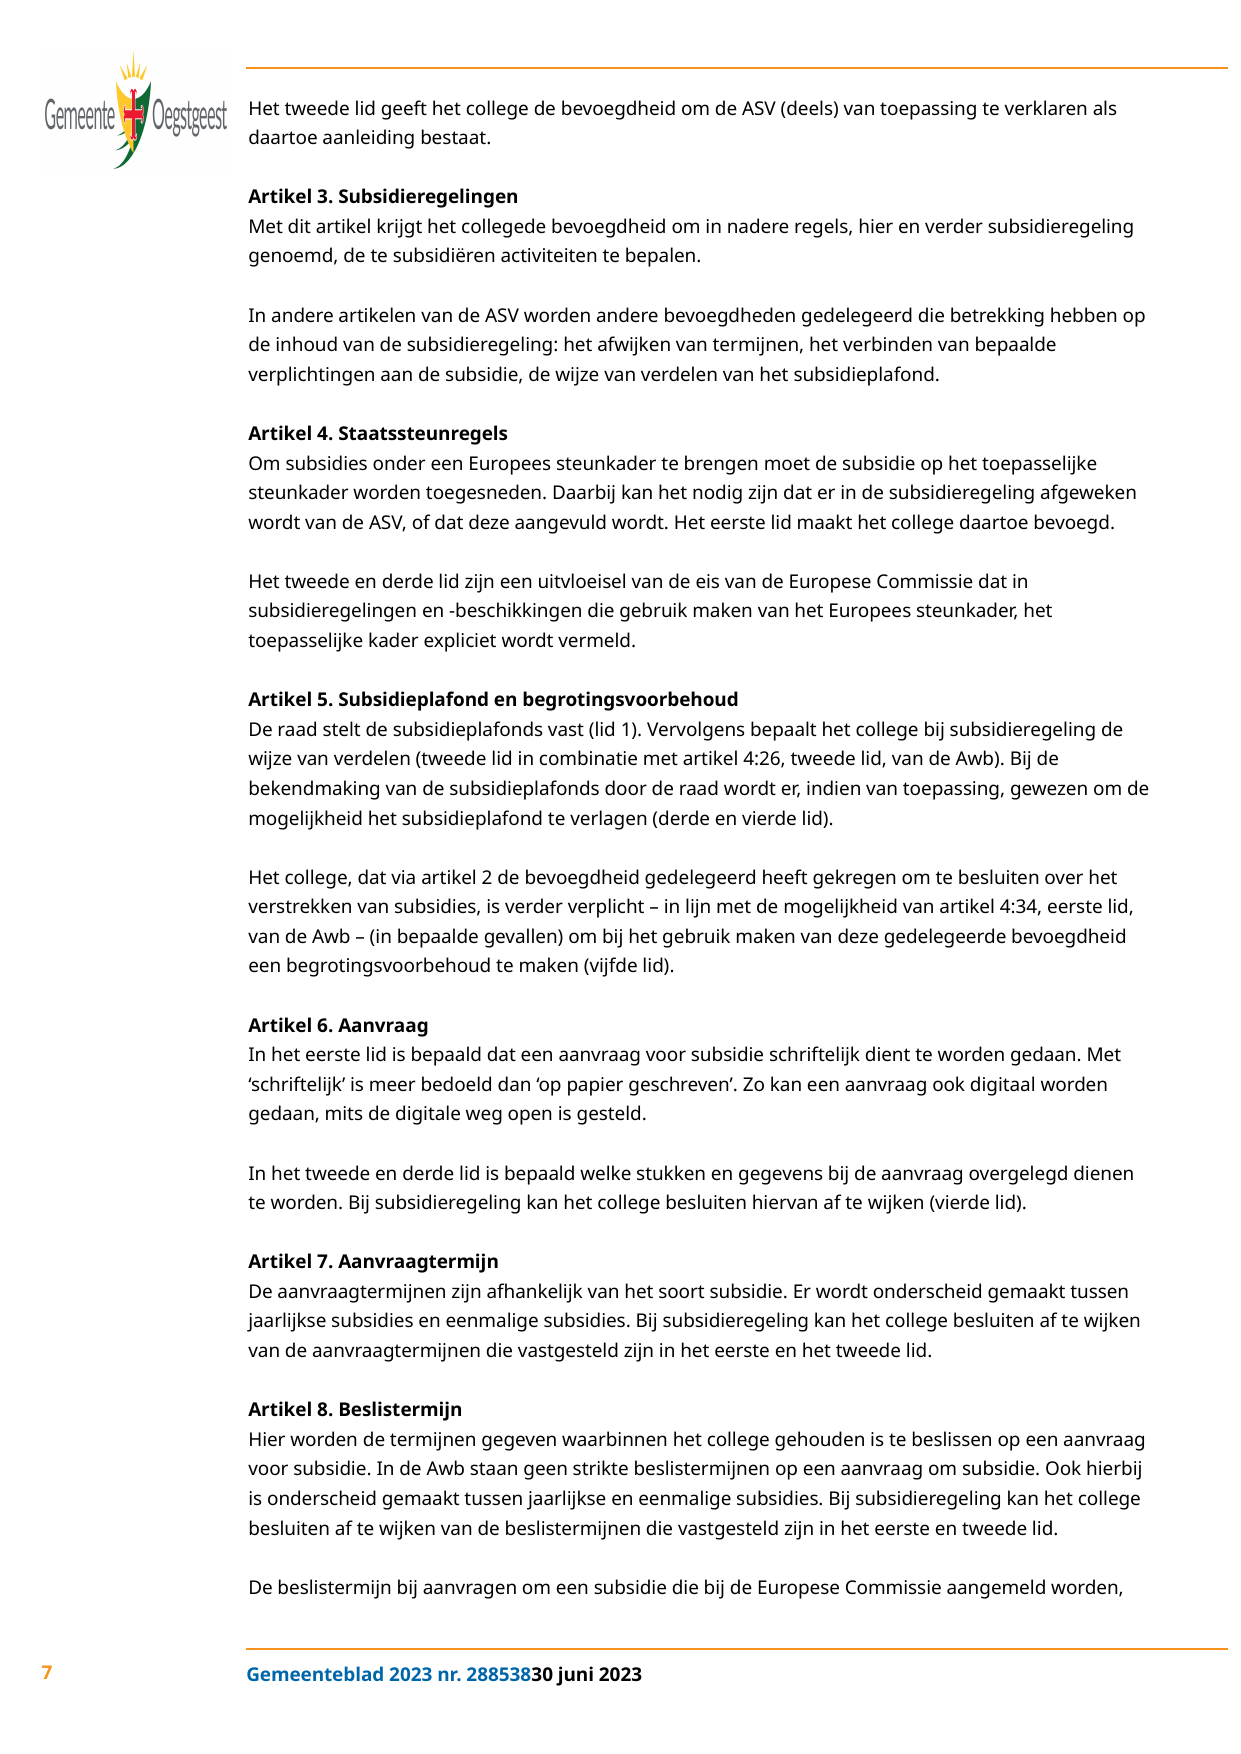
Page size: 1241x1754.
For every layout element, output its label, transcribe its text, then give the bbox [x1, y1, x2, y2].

text De beslistermijn bij aanvragen om een subsidie die bij de Europese Commissie aangemeld worden, [248, 1574, 1152, 1600]
text De raad stelt de subsidieplafonds vast (lid 1). Vervolgens bepaalt het college bij subsidieregeling de wijze van verdelen (tweede lid in combinatie met artikel 4:26, tweede lid, van de Awb). Bij de bekendmaking van de subsidieplafonds door de raad wordt er, indien van toepassing, gewezen om de mogelijkheid het subsidieplafond te verlagen (derde en vierde lid). [248, 716, 1152, 831]
text De aanvraagtermijnen zijn afhankelijk van het soort subsidie. Er wordt onderscheid gemaakt tussen jaarlijkse subsidies en eenmalige subsidies. Bij subsidieregeling kan het college besluiten af te wijken van de aanvraagtermijnen die vastgesteld zijn in het eerste en het tweede lid. [248, 1278, 1152, 1363]
text Artikel 6. Aanvraag [248, 1012, 1152, 1038]
text Het tweede lid geeft het college de bevoegdheid om de ASV (deels) van toepassing te verklaren als daartoe aanleiding bestaat. [248, 95, 1152, 150]
text Met dit artikel krijgt het collegede bevoegdheid om in nadere regels, hier en verder subsidieregeling genoemd, de te subsidiëren activiteiten te bepalen. [248, 213, 1152, 268]
text In het eerste lid is bepaald dat een aanvraag voor subsidie schriftelijk dient te worden gedaan. Met ‘schriftelijk’ is meer bedoeld dan ‘op papier geschreven’. Zo kan een aanvraag ook digitaal worden gedaan, mits de digitale weg open is gesteld. [248, 1041, 1152, 1126]
text Artikel 4. Staatssteunregels [248, 420, 1152, 446]
picture [41, 47, 231, 172]
text Om subsidies onder een Europees steunkader te brengen moet de subsidie op het toepasselijke steunkader worden toegesneden. Daarbij kan het nodig zijn dat er in de subsidieregeling afgeweken wordt van de ASV, of dat deze aangevuld wordt. Het eerste lid maakt het college daartoe bevoegd. [248, 450, 1152, 535]
text In andere artikelen van de ASV worden andere bevoegdheden gedelegeerd die betrekking hebben op de inhoud van de subsidieregeling: het afwijken van termijnen, het verbinden van bepaalde verplichtingen aan de subsidie, de wijze van verdelen van het subsidieplafond. [248, 302, 1152, 387]
text Artikel 8. Beslistermijn [248, 1396, 1152, 1422]
text Artikel 5. Subsidieplafond en begrotingsvoorbehoud [248, 686, 1152, 712]
text Hier worden de termijnen gegeven waarbinnen het college gehouden is te beslissen op een aanvraag voor subsidie. In de Awb staan geen strikte beslistermijnen op een aanvraag om subsidie. Ook hierbij is onderscheid gemaakt tussen jaarlijkse en eenmalige subsidies. Bij subsidieregeling kan het college besluiten af te wijken van de beslistermijnen die vastgesteld zijn in het eerste en tweede lid. [248, 1426, 1152, 1541]
text Het tweede en derde lid zijn een uitvloeisel van de eis van de Europese Commissie dat in subsidieregelingen en -beschikkingen die gebruik maken van het Europees steunkader, het toepasselijke kader expliciet wordt vermeld. [248, 568, 1152, 653]
text Artikel 7. Aanvraagtermijn [248, 1248, 1152, 1274]
text Artikel 3. Subsidieregelingen [248, 183, 1152, 209]
text In het tweede en derde lid is bepaald welke stukken en gegevens bij de aanvraag overgelegd dienen te worden. Bij subsidieregeling kan het college besluiten hiervan af te wijken (vierde lid). [248, 1160, 1152, 1215]
text Het college, dat via artikel 2 de bevoegdheid gedelegeerd heeft gekregen om te besluiten over het verstrekken van subsidies, is verder verplicht – in lijn met de mogelijkheid van artikel 4:34, eerste lid, van de Awb – (in bepaalde gevallen) om bij het gebruik maken van deze gedelegeerde bevoegdheid een begrotingsvoorbehoud te maken (vijfde lid). [248, 864, 1152, 978]
